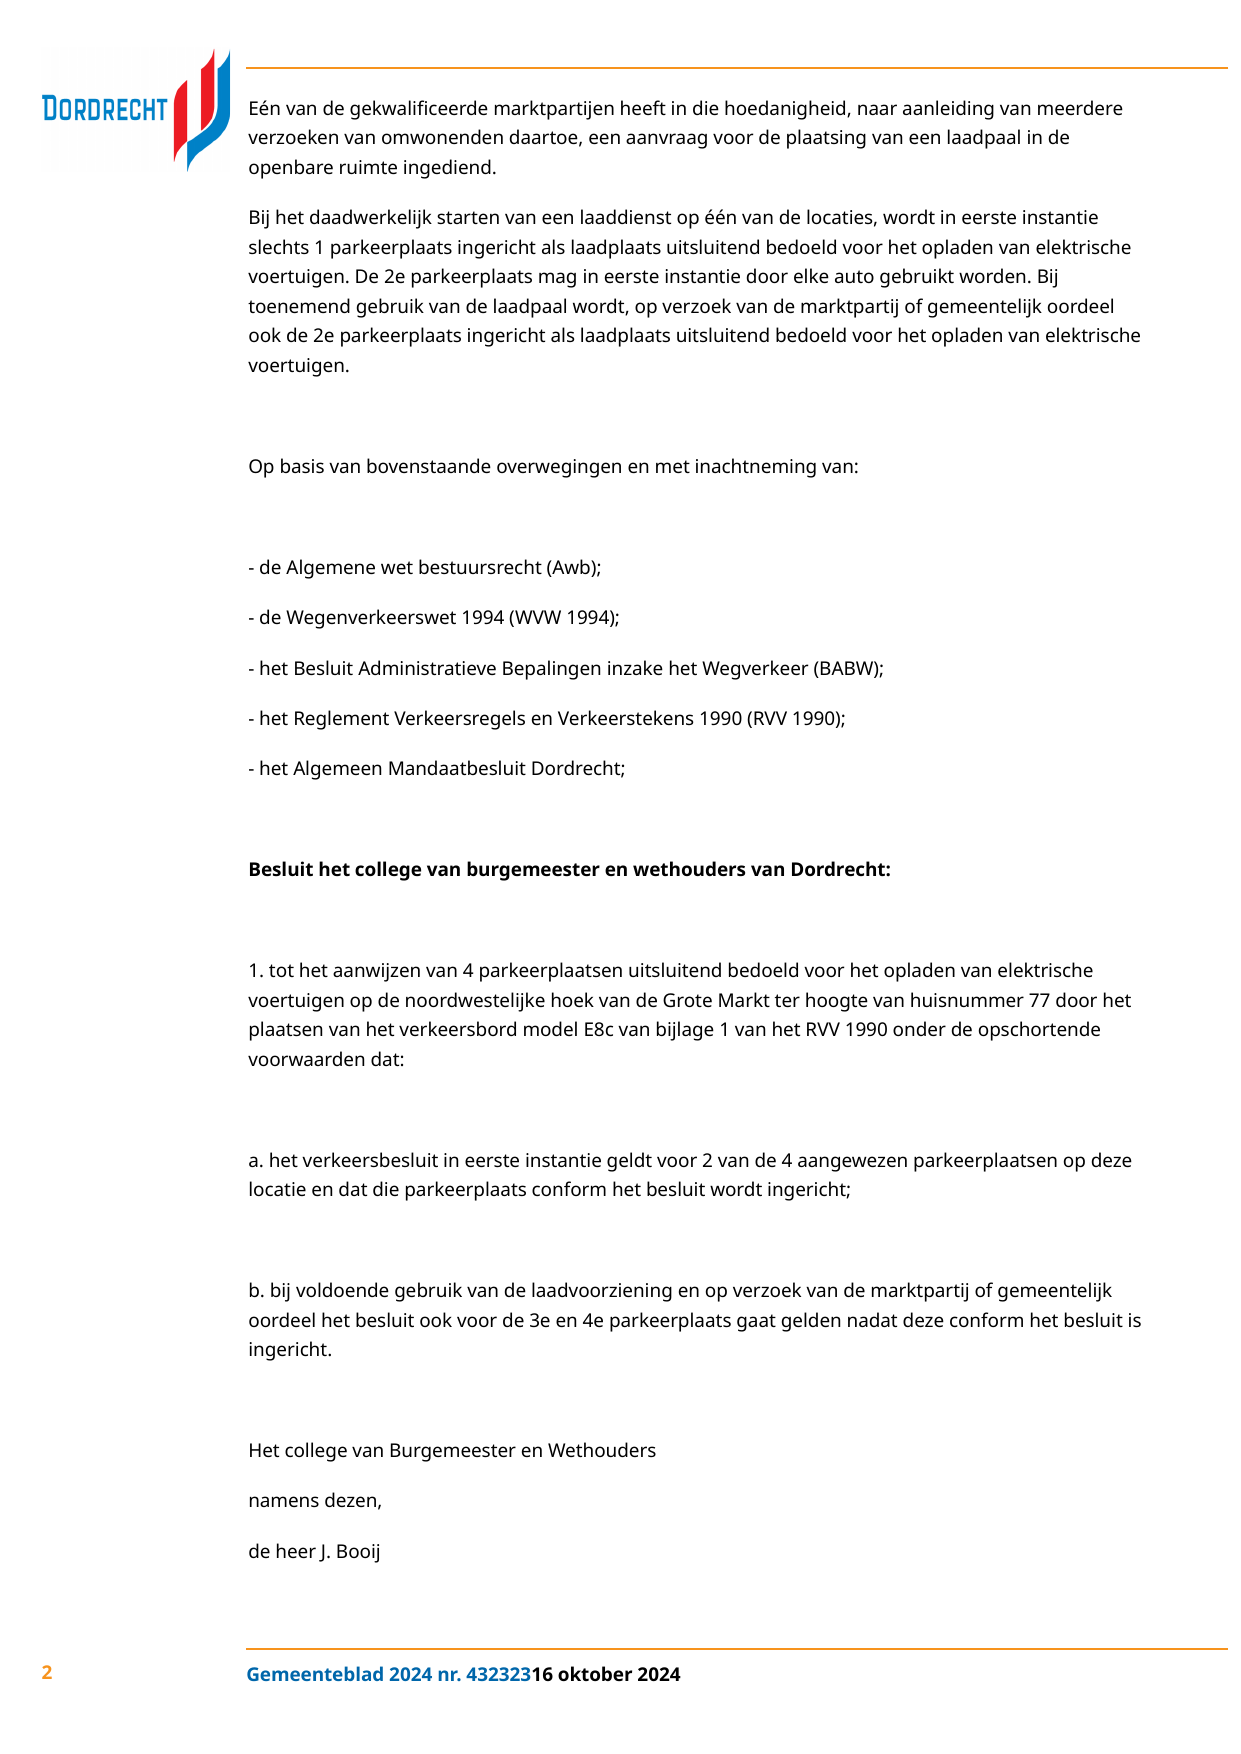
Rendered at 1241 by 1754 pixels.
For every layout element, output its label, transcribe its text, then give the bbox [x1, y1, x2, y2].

picture [41, 47, 231, 172]
text - het Reglement Verkeersregels en Verkeerstekens 1990 (RVV 1990); [248, 705, 1152, 731]
text - de Algemene wet bestuursrecht (Awb); [248, 554, 1152, 580]
text Het college van Burgemeester en Wethouders [248, 1437, 1152, 1463]
text 1. tot het aanwijzen van 4 parkeerplaatsen uitsluitend bedoeld voor het opladen van elektrische voertuigen op de noordwestelijke hoek van de Grote Markt ter hoogte van huisnummer 77 door het plaatsen van het verkeersbord model E8c van bijlage 1 van het RVV 1990 onder de opschortende voorwaarden dat: [248, 957, 1152, 1072]
text - het Algemeen Mandaatbesluit Dordrecht; [248, 756, 1152, 781]
text - de Wegenverkeerswet 1994 (WVW 1994); [248, 604, 1152, 630]
text - het Besluit Administratieve Bepalingen inzake het Wegverkeer (BABW); [248, 655, 1152, 681]
text Bij het daadwerkelijk starten van een laaddienst op één van de locaties, wordt in eerste instantie slechts 1 parkeerplaats ingericht als laadplaats uitsluitend bedoeld voor het opladen van elektrische voertuigen. De 2e parkeerplaats mag in eerste instantie door elke auto gebruikt worden. Bij toenemend gebruik van de laadpaal wordt, op verzoek van de marktpartij of gemeentelijk oordeel ook de 2e parkeerplaats ingericht als laadplaats uitsluitend bedoeld voor het opladen van elektrische voertuigen. [248, 204, 1152, 378]
text namens dezen, [248, 1488, 1152, 1513]
text a. het verkeersbesluit in eerste instantie geldt voor 2 van de 4 aangewezen parkeerplaatsen op deze locatie en dat die parkeerplaats conform het besluit wordt ingericht; [248, 1147, 1152, 1202]
text Op basis van bovenstaande overwegingen en met inachtneming van: [248, 453, 1152, 479]
text b. bij voldoende gebruik van de laadvoorziening en op verzoek van de marktpartij of gemeentelijk oordeel het besluit ook voor de 3e en 4e parkeerplaats gaat gelden nadat deze conform het besluit is ingericht. [248, 1277, 1152, 1362]
text Besluit het college van burgemeester en wethouders van Dordrecht: [248, 856, 1152, 882]
text Eén van de gekwalificeerde marktpartijen heeft in die hoedanigheid, naar aanleiding van meerdere verzoeken van omwonenden daartoe, een aanvraag voor de plaatsing van een laadpaal in de openbare ruimte ingediend. [248, 95, 1152, 180]
text de heer J. Booij [248, 1538, 1152, 1564]
